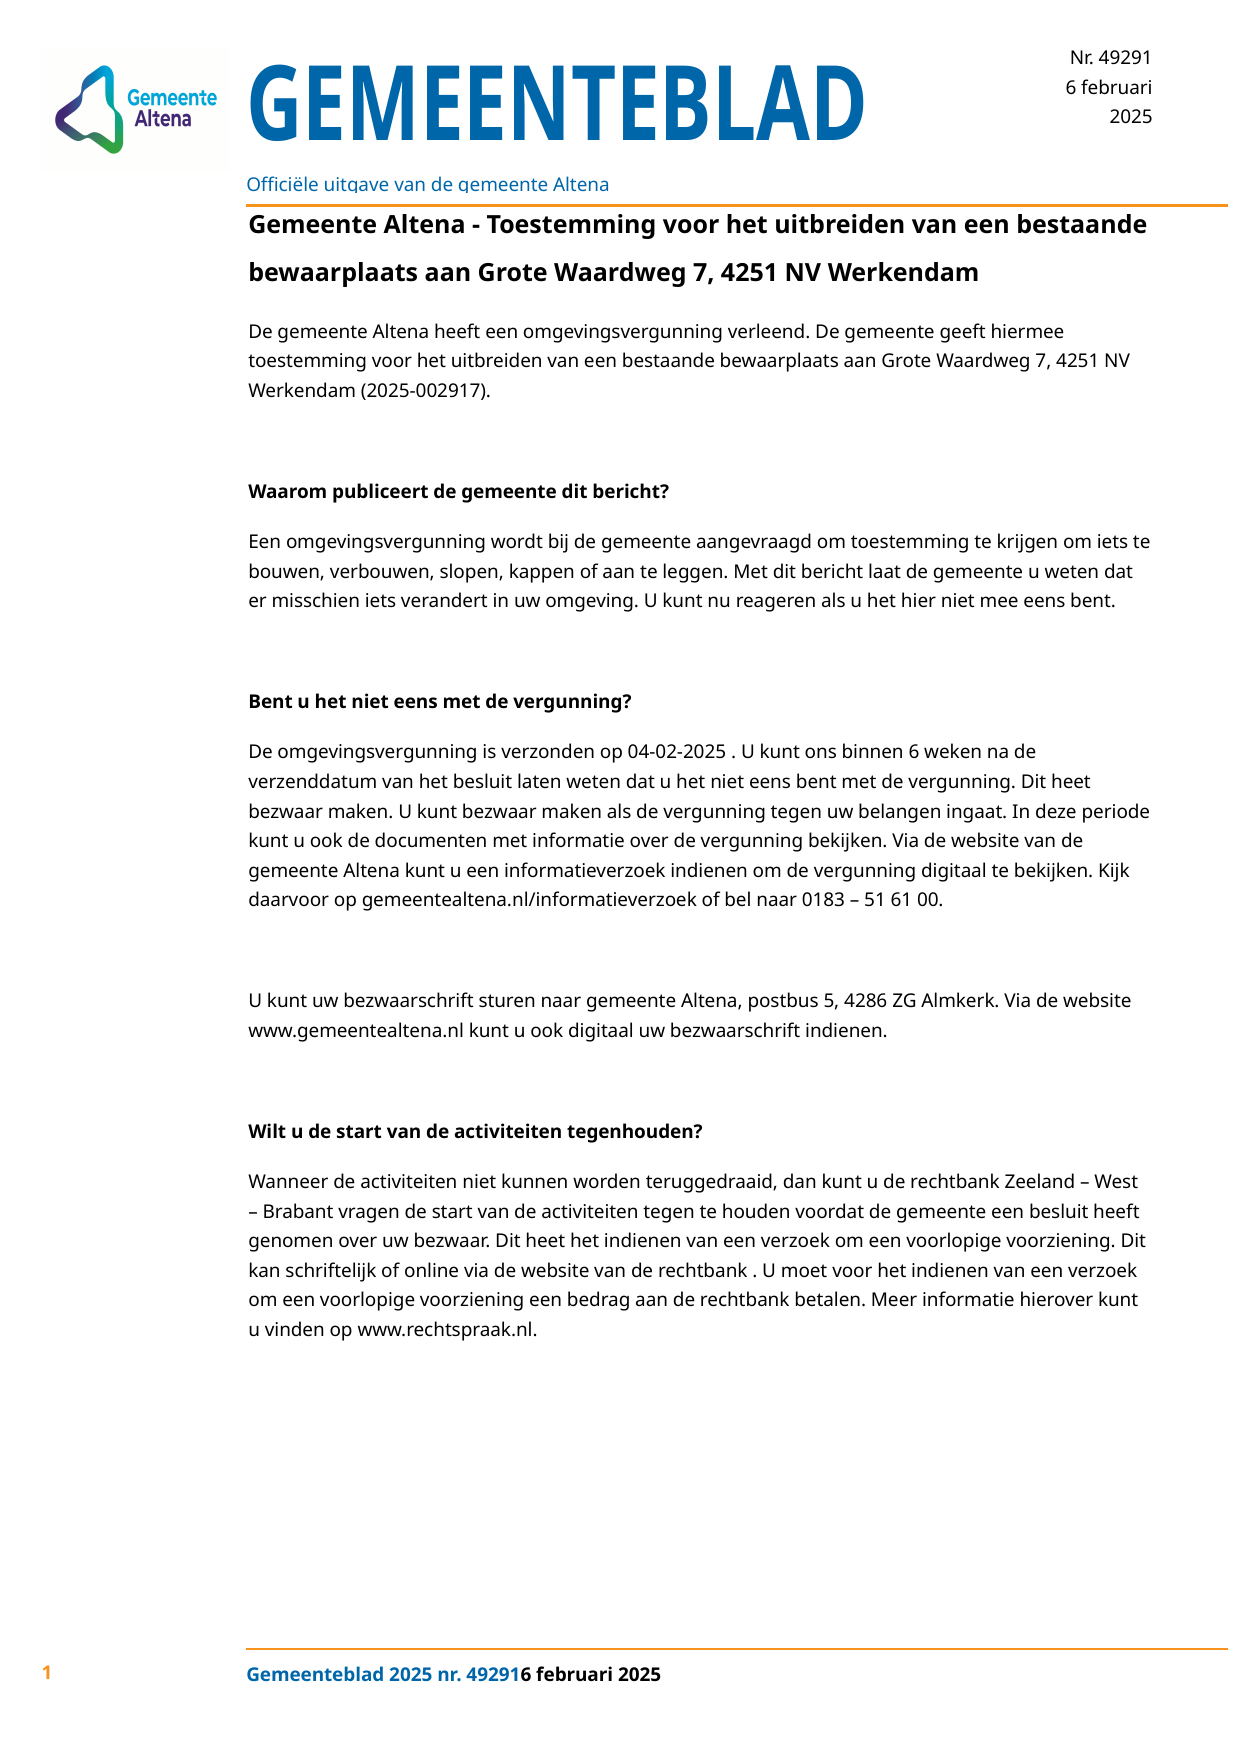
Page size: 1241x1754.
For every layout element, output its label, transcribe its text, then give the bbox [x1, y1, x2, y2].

text U kunt uw bezwaarschrift sturen naar gemeente Altena, postbus 5, 4286 ZG Almkerk. Via de website www.gemeentealtena.nl kunt u ook digitaal uw bezwaarschrift indienen. [248, 987, 1152, 1043]
text Bent u het niet eens met de vergunning? [248, 688, 1152, 714]
text Waarom publiceert de gemeente dit bericht? [248, 478, 1152, 504]
text De gemeente Altena heeft een omgevingsvergunning verleend. De gemeente geeft hiermee toestemming voor het uitbreiden van een bestaande bewaarplaats aan Grote Waardweg 7, 4251 NV Werkendam (2025-002917). [248, 318, 1152, 403]
text Gemeente Altena - Toestemming voor het uitbreiden van een bestaande bewaarplaats aan Grote Waardweg 7, 4251 NV Werkendam [248, 207, 1152, 288]
text Een omgevingsvergunning wordt bij de gemeente aangevraagd om toestemming te krijgen om iets te bouwen, verbouwen, slopen, kappen of aan te leggen. Met dit bericht laat de gemeente u weten dat er misschien iets verandert in uw omgeving. U kunt nu reageren als u het hier niet mee eens bent. [248, 528, 1152, 613]
text Wilt u de start van de activiteiten tegenhouden? [248, 1118, 1152, 1144]
picture [41, 47, 231, 172]
text De omgevingsvergunning is verzonden op 04-02-2025 . U kunt ons binnen 6 weken na de verzenddatum van het besluit laten weten dat u het niet eens bent met de vergunning. Dit heet bezwaar maken. U kunt bezwaar maken als de vergunning tegen uw belangen ingaat. In deze periode kunt u ook de documenten met informatie over de vergunning bekijken. Via de website van de gemeente Altena kunt u een informatieverzoek indienen om de vergunning digitaal te bekijken. Kijk daarvoor op gemeentealtena.nl/informatieverzoek of bel naar 0183 – 51 61 00. [248, 739, 1152, 912]
text Wanneer de activiteiten niet kunnen worden teruggedraaid, dan kunt u de rechtbank Zeeland – West – Brabant vragen de start van de activiteiten tegen te houden voordat de gemeente een besluit heeft genomen over uw bezwaar. Dit heet het indienen van een verzoek om een voorlopige voorziening. Dit kan schriftelijk of online via de website van de rechtbank . U moet voor het indienen van een verzoek om een voorlopige voorziening een bedrag aan de rechtbank betalen. Meer informatie hierover kunt u vinden op www.rechtspraak.nl. [248, 1168, 1152, 1342]
